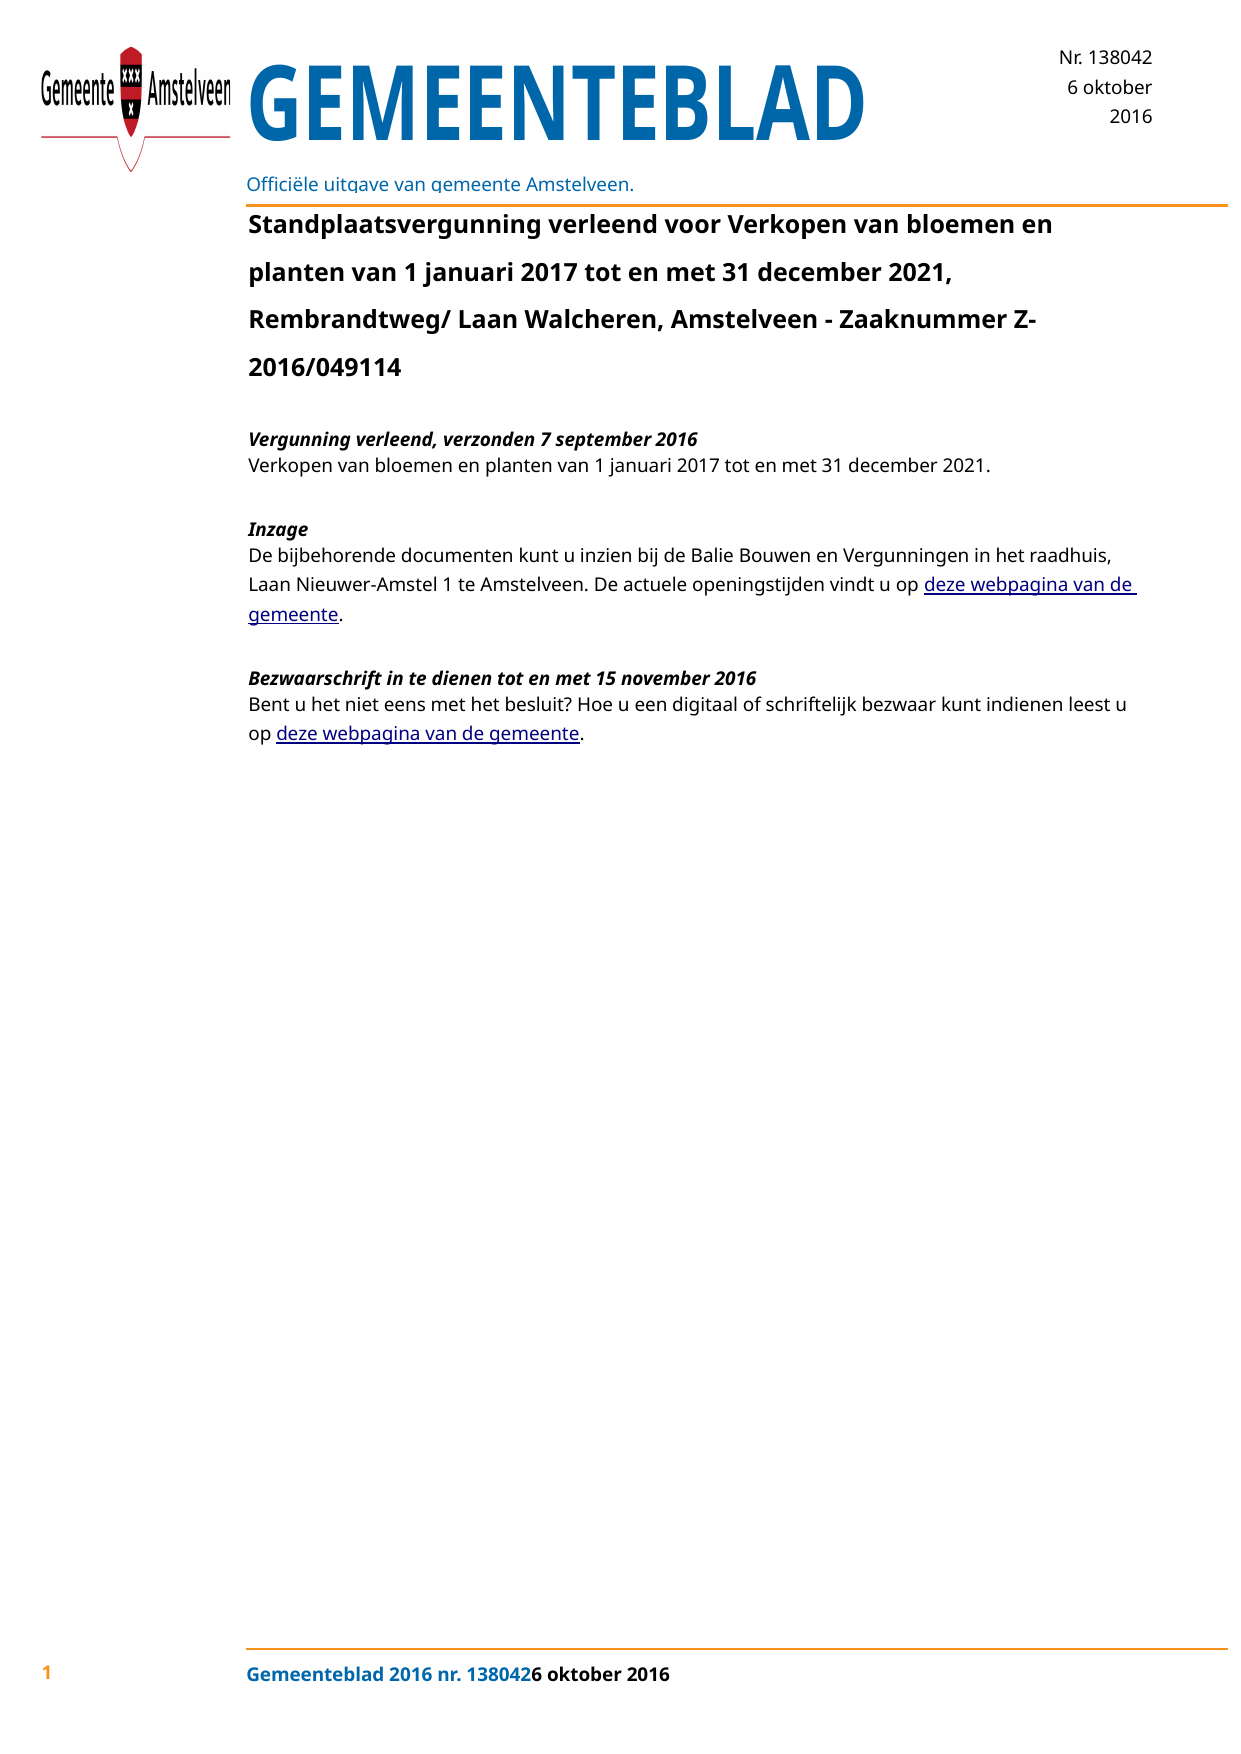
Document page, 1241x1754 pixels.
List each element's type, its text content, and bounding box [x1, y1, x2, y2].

text Bent u het niet eens met het besluit? Hoe u een digitaal of schriftelijk bezwaar kunt indienen leest u op deze webpagina van de gemeente. [248, 691, 1152, 746]
text Bezwaarschrift in te dienen tot en met 15 november 2016 [248, 665, 1152, 691]
text De bijbehorende documenten kunt u inzien bij de Balie Bouwen en Vergunningen in het raadhuis, Laan Nieuwer-Amstel 1 te Amstelveen. De actuele openingstijden vindt u op deze webpagina van de gemeente. [248, 542, 1152, 627]
picture [41, 47, 231, 172]
text Vergunning verleend, verzonden 7 september 2016 [248, 427, 1152, 452]
text Verkopen van bloemen en planten van 1 januari 2017 tot en met 31 december 2021. [248, 452, 1152, 478]
text Standplaatsvergunning verleend voor Verkopen van bloemen en planten van 1 januari 2017 tot en met 31 december 2021, Rembrandtweg/ Laan Walcheren, Amstelveen - Zaaknummer Z-2016/049114 [248, 207, 1152, 384]
text Inzage [248, 516, 1152, 542]
